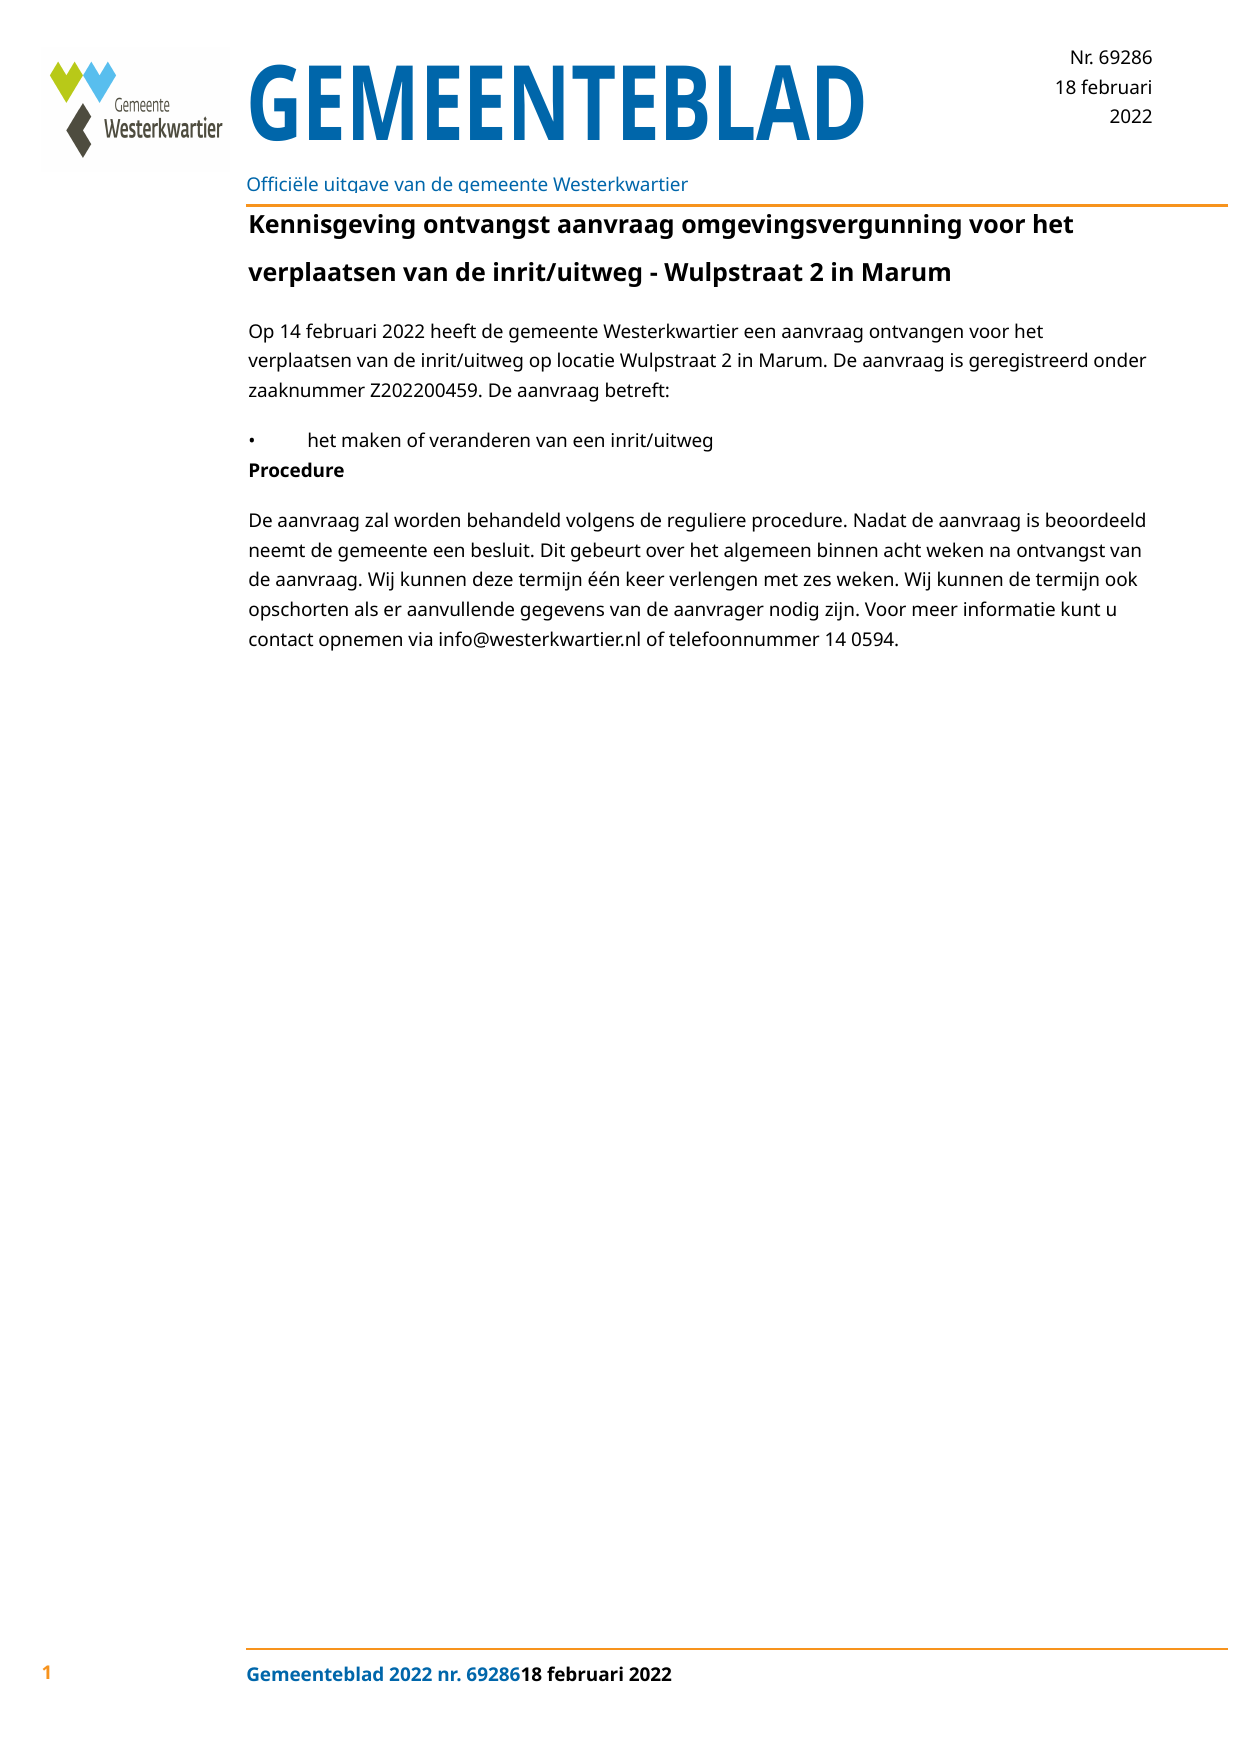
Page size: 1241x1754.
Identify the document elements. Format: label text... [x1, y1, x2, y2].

picture [41, 47, 231, 172]
list het maken of veranderen van een inrit/uitweg [248, 427, 1152, 453]
text Procedure [248, 457, 1152, 483]
text De aanvraag zal worden behandeld volgens de reguliere procedure. Nadat de aanvraag is beoordeeld neemt de gemeente een besluit. Dit gebeurt over het algemeen binnen acht weken na ontvangst van de aanvraag. Wij kunnen deze termijn één keer verlengen met zes weken. Wij kunnen de termijn ook opschorten als er aanvullende gegevens van de aanvrager nodig zijn. Voor meer informatie kunt u contact opnemen via info@westerkwartier.nl of telefoonnummer 14 0594. [248, 507, 1152, 652]
text Kennisgeving ontvangst aanvraag omgevingsvergunning voor het verplaatsen van de inrit/uitweg - Wulpstraat 2 in Marum [248, 207, 1152, 288]
text Op 14 februari 2022 heeft de gemeente Westerkwartier een aanvraag ontvangen voor het verplaatsen van de inrit/uitweg op locatie Wulpstraat 2 in Marum. De aanvraag is geregistreerd onder zaaknummer Z202200459. De aanvraag betreft: [248, 318, 1152, 403]
